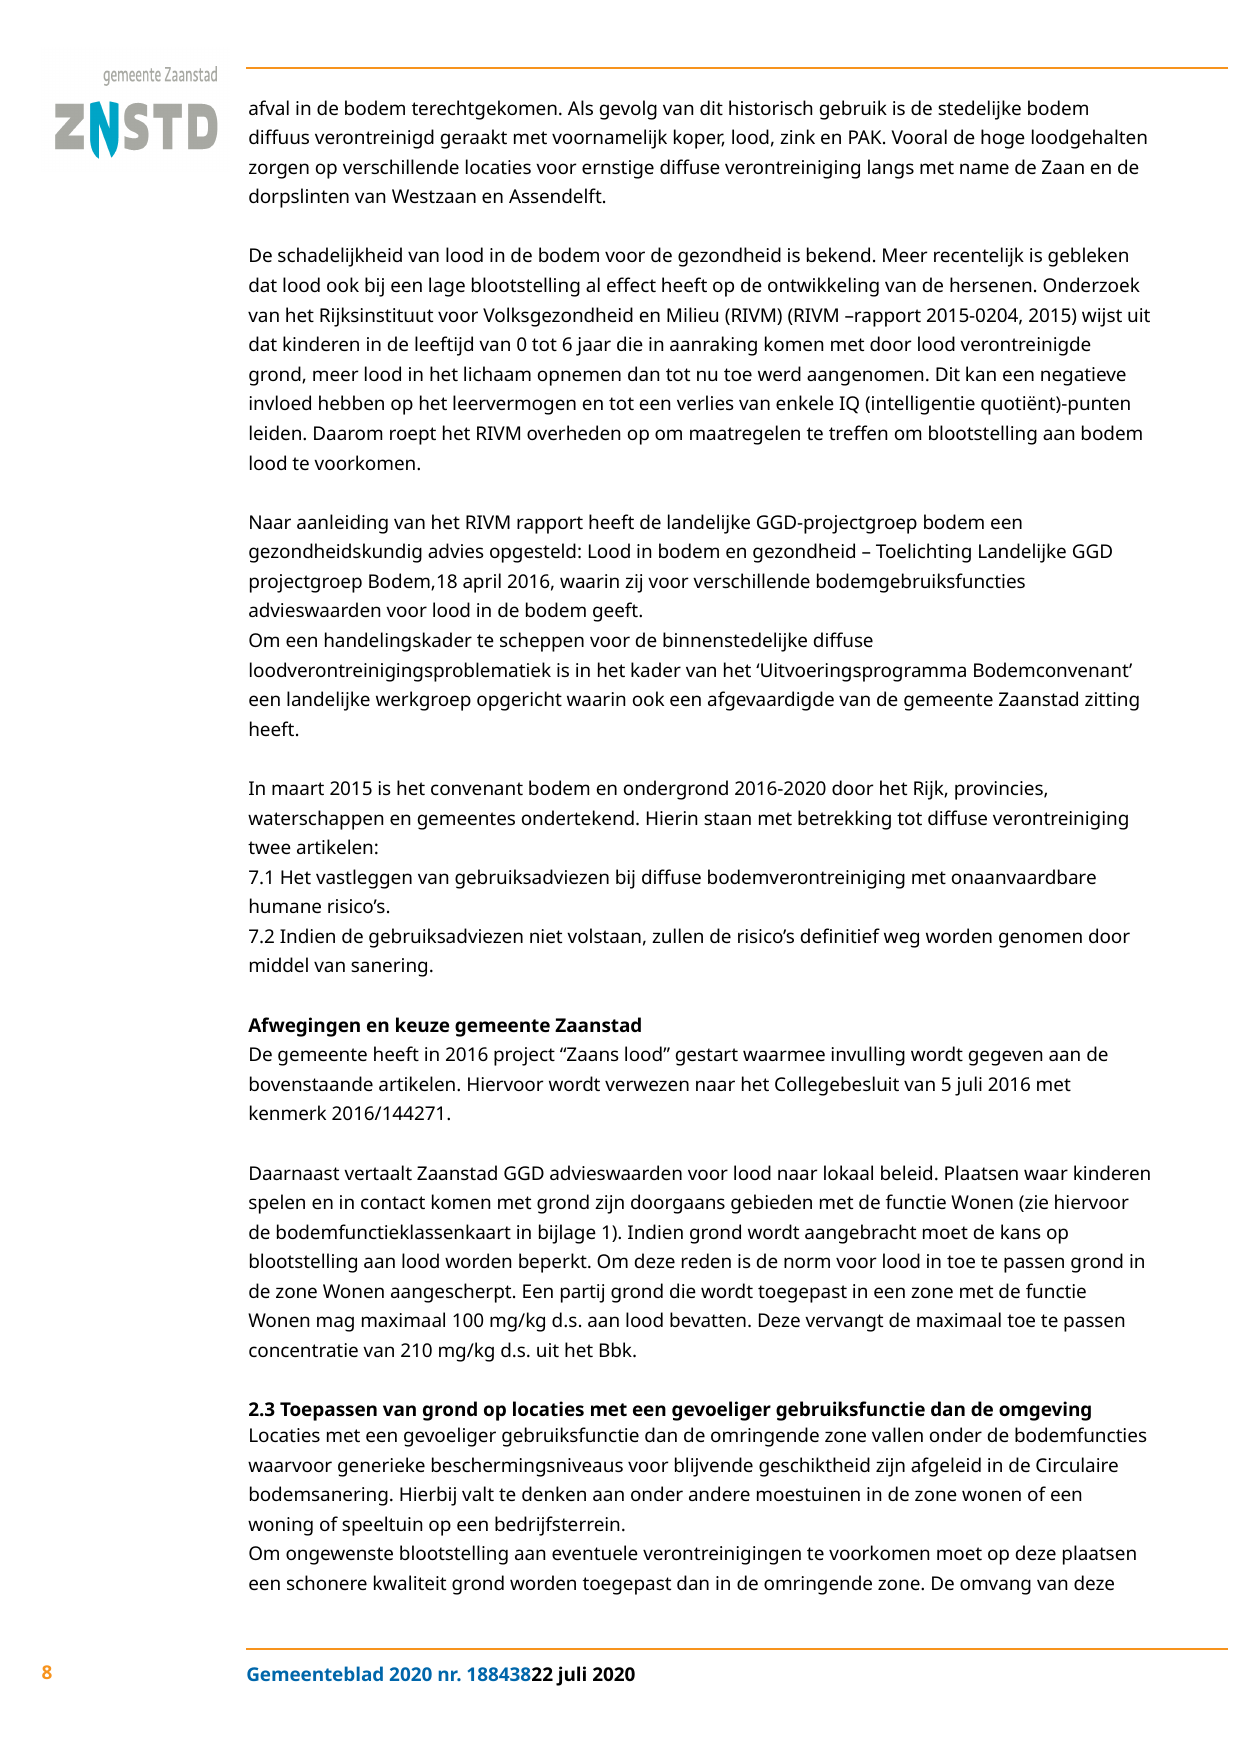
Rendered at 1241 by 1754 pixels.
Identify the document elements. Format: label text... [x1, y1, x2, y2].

text Afwegingen en keuze gemeente Zaanstad [248, 1012, 1152, 1038]
text 7.1 Het vastleggen van gebruiksadviezen bij diffuse bodemverontreiniging met onaanvaardbare humane risico’s. [248, 864, 1152, 919]
text afval in de bodem terechtgekomen. Als gevolg van dit historisch gebruik is de stedelijke bodem diffuus verontreinigd geraakt met voornamelijk koper, lood, zink en PAK. Vooral de hoge loodgehalten zorgen op verschillende locaties voor ernstige diffuse verontreiniging langs met name de Zaan en de dorpslinten van Westzaan en Assendelft. [248, 95, 1152, 209]
text Naar aanleiding van het RIVM rapport heeft de landelijke GGD-projectgroep bodem een gezondheidskundig advies opgesteld: Lood in bodem en gezondheid – Toelichting Landelijke GGD projectgroep Bodem,18 april 2016, waarin zij voor verschillende bodemgebruiksfuncties advieswaarden voor lood in de bodem geeft. [248, 509, 1152, 623]
text Daarnaast vertaalt Zaanstad GGD advieswaarden voor lood naar lokaal beleid. Plaatsen waar kinderen spelen en in contact komen met grond zijn doorgaans gebieden met de functie Wonen (zie hiervoor de bodemfunctieklassenkaart in bijlage 1). Indien grond wordt aangebracht moet de kans op blootstelling aan lood worden beperkt. Om deze reden is de norm voor lood in toe te passen grond in de zone Wonen aangescherpt. Een partij grond die wordt toegepast in een zone met de functie Wonen mag maximaal 100 mg/kg d.s. aan lood bevatten. Deze vervangt de maximaal toe te passen concentratie van 210 mg/kg d.s. uit het Bbk. [248, 1160, 1152, 1363]
text Locaties met een gevoeliger gebruiksfunctie dan de omringende zone vallen onder de bodemfuncties waarvoor generieke beschermingsniveaus voor blijvende geschiktheid zijn afgeleid in de Circulaire bodemsanering. Hierbij valt te denken aan onder andere moestuinen in de zone wonen of een woning of speeltuin op een bedrijfsterrein. [248, 1422, 1152, 1537]
text De gemeente heeft in 2016 project “Zaans lood” gestart waarmee invulling wordt gegeven aan de bovenstaande artikelen. Hiervoor wordt verwezen naar het Collegebesluit van 5 juli 2016 met kenmerk 2016/144271. [248, 1041, 1152, 1126]
text Om een handelingskader te scheppen voor de binnenstedelijke diffuse loodverontreinigingsproblematiek is in het kader van het ‘Uitvoeringsprogramma Bodemconvenant’ een landelijke werkgroep opgericht waarin ook een afgevaardigde van de gemeente Zaanstad zitting heeft. [248, 627, 1152, 742]
picture [41, 47, 231, 172]
text In maart 2015 is het convenant bodem en ondergrond 2016-2020 door het Rijk, provincies, waterschappen en gemeentes ondertekend. Hierin staan met betrekking tot diffuse verontreiniging twee artikelen: [248, 775, 1152, 860]
text 2.3 Toepassen van grond op locaties met een gevoeliger gebruiksfunctie dan de omgeving [248, 1396, 1152, 1422]
text Om ongewenste blootstelling aan eventuele verontreinigingen te voorkomen moet op deze plaatsen een schonere kwaliteit grond worden toegepast dan in de omringende zone. De omvang van deze [248, 1541, 1152, 1596]
text 7.2 Indien de gebruiksadviezen niet volstaan, zullen de risico’s definitief weg worden genomen door middel van sanering. [248, 923, 1152, 978]
text De schadelijkheid van lood in de bodem voor de gezondheid is bekend. Meer recentelijk is gebleken dat lood ook bij een lage blootstelling al effect heeft op de ontwikkeling van de hersenen. Onderzoek van het Rijksinstituut voor Volksgezondheid en Milieu (RIVM) (RIVM –rapport 2015-0204, 2015) wijst uit dat kinderen in de leeftijd van 0 tot 6 jaar die in aanraking komen met door lood verontreinigde grond, meer lood in het lichaam opnemen dan tot nu toe werd aangenomen. Dit kan een negatieve invloed hebben op het leervermogen en tot een verlies van enkele IQ (intelligentie quotiënt)-punten leiden. Daarom roept het RIVM overheden op om maatregelen te treffen om blootstelling aan bodem lood te voorkomen. [248, 243, 1152, 476]
